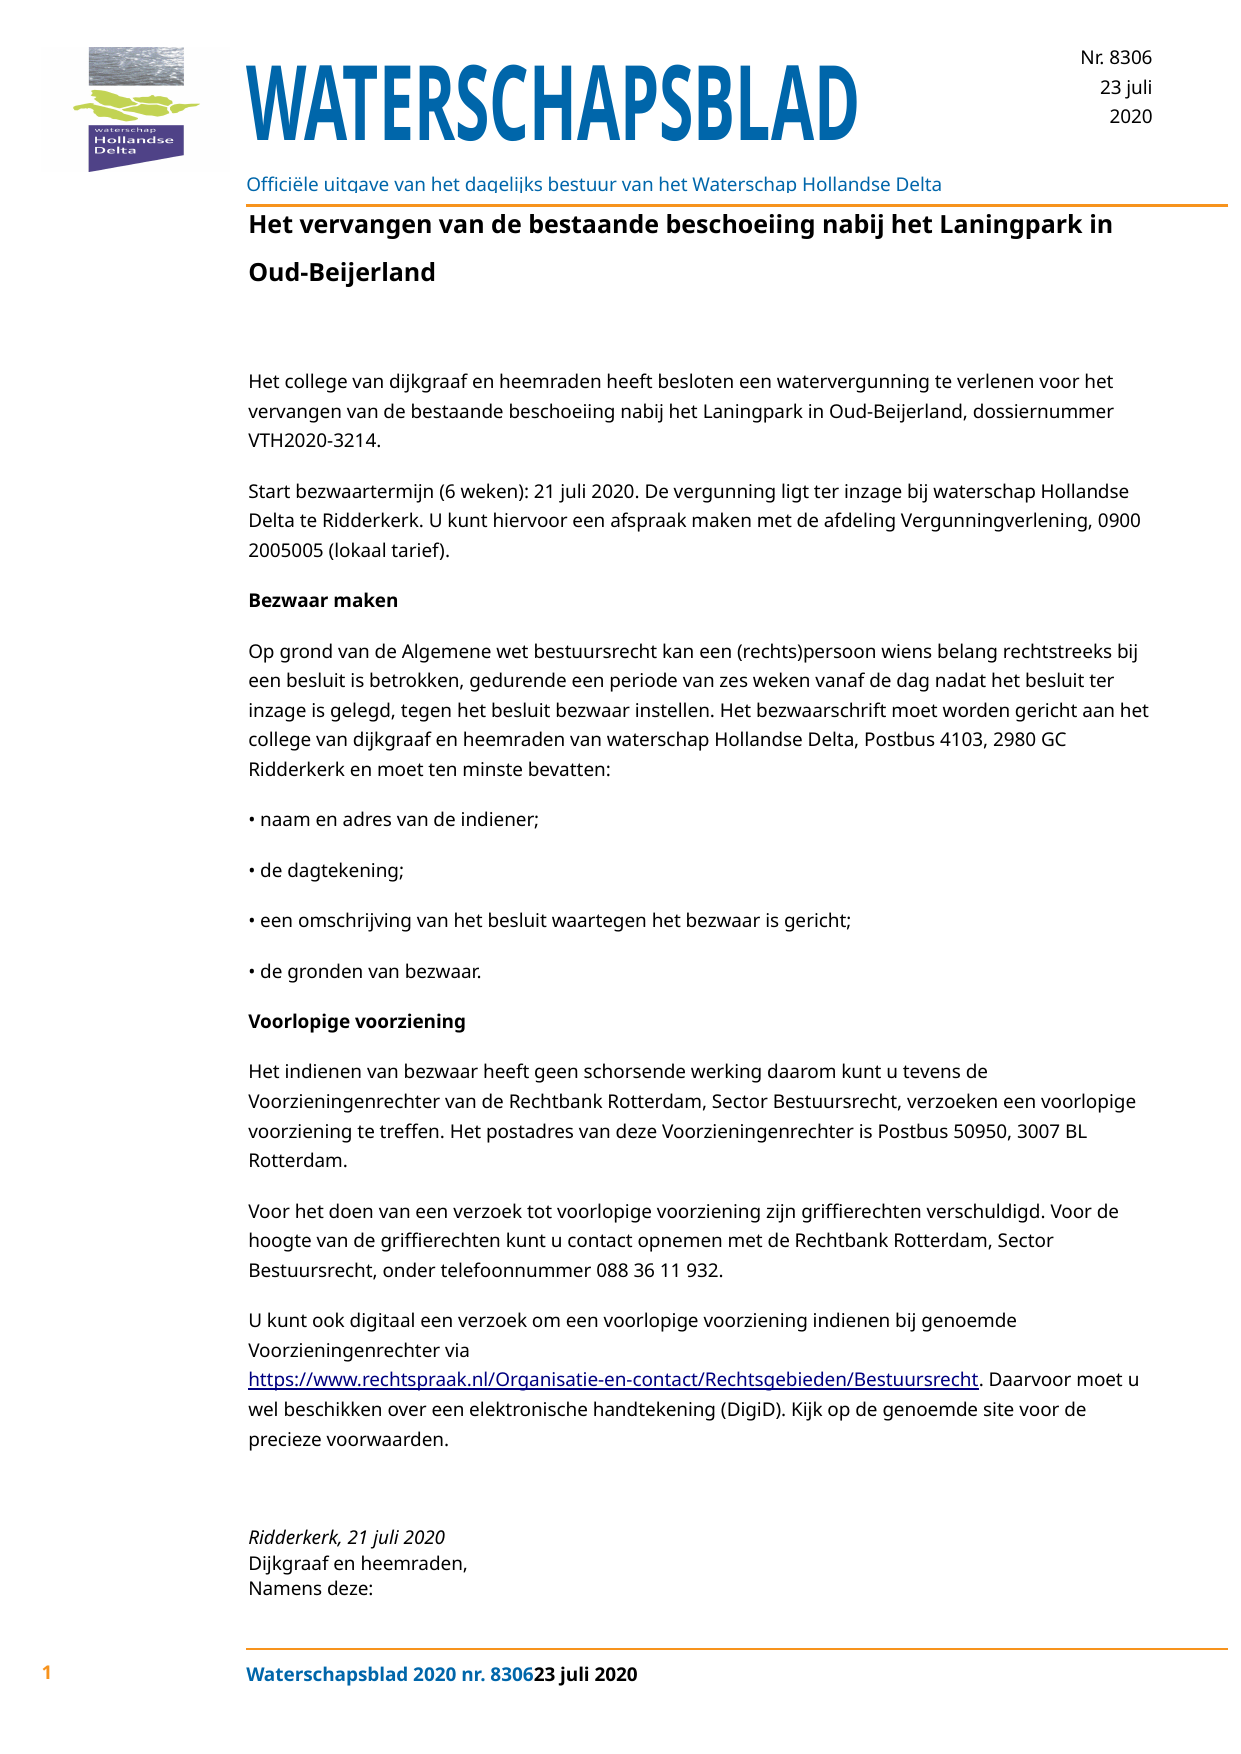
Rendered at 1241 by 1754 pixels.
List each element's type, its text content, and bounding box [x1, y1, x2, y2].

text Start bezwaartermijn (6 weken): 21 juli 2020. De vergunning ligt ter inzage bij waterschap Hollandse Delta te Ridderkerk. U kunt hiervoor een afspraak maken met de afdeling Vergunningverlening, 0900 2005005 (lokaal tarief). [248, 478, 1152, 563]
text Voor het doen van een verzoek tot voorlopige voorziening zijn griffierechten verschuldigd. Voor de hoogte van de griffierechten kunt u contact opnemen met de Rechtbank Rotterdam, Sector Bestuursrecht, onder telefoonnummer 088 36 11 932. [248, 1198, 1152, 1283]
text U kunt ook digitaal een verzoek om een voorlopige voorziening indienen bij genoemde Voorzieningenrechter via https://www.rechtspraak.nl/Organisatie-en-contact/Rechtsgebieden/Bestuursrecht. Daarvoor moet u wel beschikken over een elektronische handtekening (DigiD). Kijk op de genoemde site voor de precieze voorwaarden. [248, 1307, 1152, 1452]
text • naam en adres van de indiener; [248, 807, 1152, 832]
text Het indienen van bezwaar heeft geen schorsende werking daarom kunt u tevens de Voorzieningenrechter van de Rechtbank Rotterdam, Sector Bestuursrecht, verzoeken een voorlopige voorziening te treffen. Het postadres van deze Voorzieningenrechter is Postbus 50950, 3007 BL Rotterdam. [248, 1059, 1152, 1173]
text • een omschrijving van het besluit waartegen het bezwaar is gericht; [248, 907, 1152, 933]
text Op grond van de Algemene wet bestuursrecht kan een (rechts)persoon wiens belang rechtstreeks bij een besluit is betrokken, gedurende een periode van zes weken vanaf de dag nadat het besluit ter inzage is gelegd, tegen het besluit bezwaar instellen. Het bezwaarschrift moet worden gericht aan het college van dijkgraaf en heemraden van waterschap Hollandse Delta, Postbus 4103, 2980 GC Ridderkerk en moet ten minste bevatten: [248, 638, 1152, 782]
text Het vervangen van de bestaande beschoeiing nabij het Laningpark in Oud-Beijerland [248, 207, 1152, 288]
text Voorlopige voorziening [248, 1008, 1152, 1034]
text Het college van dijkgraaf en heemraden heeft besloten een watervergunning te verlenen voor het vervangen van de bestaande beschoeiing nabij het Laningpark in Oud-Beijerland, dossiernummer VTH2020-3214. [248, 368, 1152, 453]
text Bezwaar maken [248, 587, 1152, 613]
picture [41, 47, 231, 172]
text • de dagtekening; [248, 857, 1152, 883]
text Dijkgraaf en heemraden, [248, 1550, 1152, 1576]
text Ridderkerk, 21 juli 2020 [248, 1524, 1152, 1550]
text Namens deze: [248, 1576, 1152, 1601]
text • de gronden van bezwaar. [248, 958, 1152, 984]
